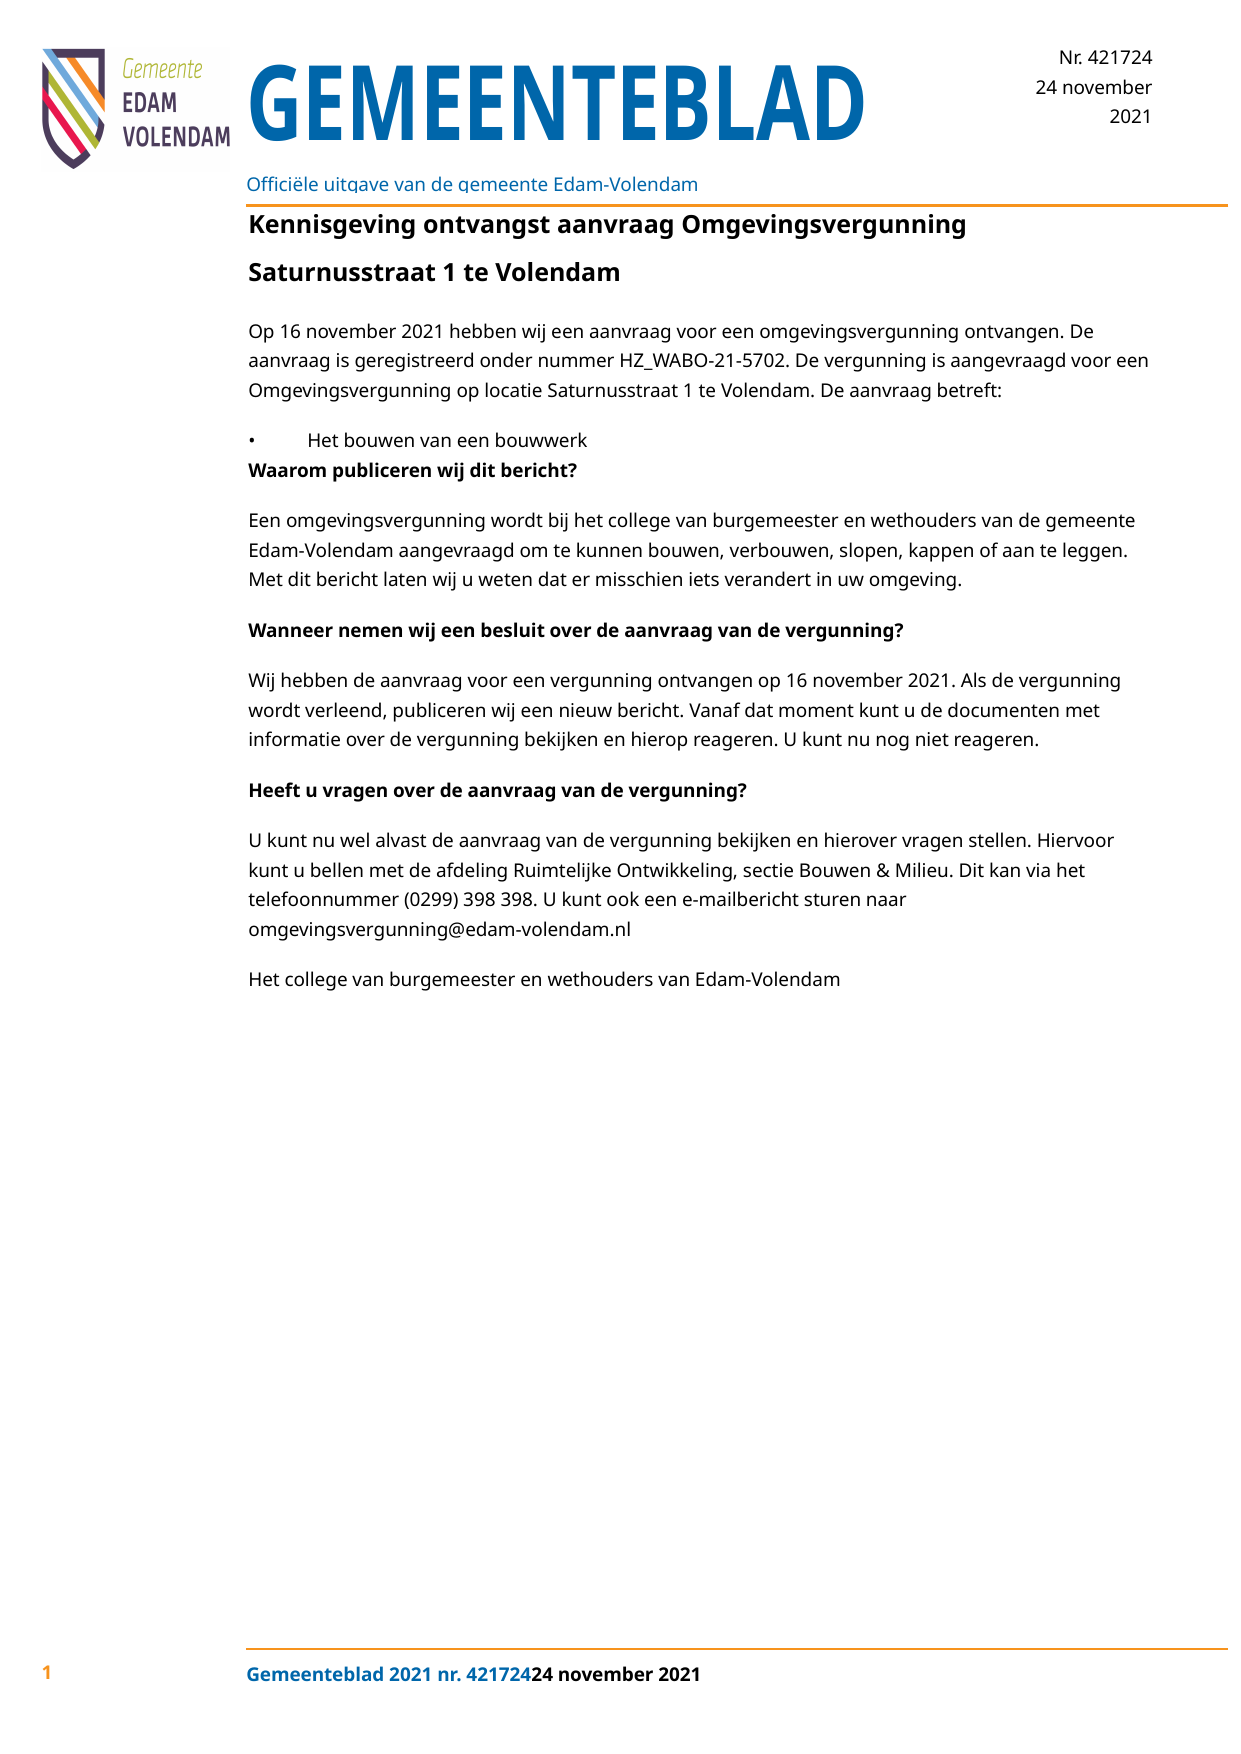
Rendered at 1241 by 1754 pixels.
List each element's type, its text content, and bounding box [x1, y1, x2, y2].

text Waarom publiceren wij dit bericht? [248, 457, 1152, 483]
text Het college van burgemeester en wethouders van Edam-Volendam [248, 967, 1152, 992]
list Het bouwen van een bouwwerk [248, 427, 1152, 453]
text U kunt nu wel alvast de aanvraag van de vergunning bekijken en hierover vragen stellen. Hiervoor kunt u bellen met de afdeling Ruimtelijke Ontwikkeling, sectie Bouwen & Milieu. Dit kan via het telefoonnummer (0299) 398 398. U kunt ook een e-mailbericht sturen naar omgevingsvergunning@edam-volendam.nl [248, 827, 1152, 942]
text Op 16 november 2021 hebben wij een aanvraag voor een omgevingsvergunning ontvangen. De aanvraag is geregistreerd onder nummer HZ_WABO-21-5702. De vergunning is aangevraagd voor een Omgevingsvergunning op locatie Saturnusstraat 1 te Volendam. De aanvraag betreft: [248, 318, 1152, 403]
text Een omgevingsvergunning wordt bij het college van burgemeester en wethouders van de gemeente Edam-Volendam aangevraagd om te kunnen bouwen, verbouwen, slopen, kappen of aan te leggen. Met dit bericht laten wij u weten dat er misschien iets verandert in uw omgeving. [248, 507, 1152, 592]
picture [41, 47, 231, 172]
text Kennisgeving ontvangst aanvraag Omgevingsvergunning Saturnusstraat 1 te Volendam [248, 207, 1152, 288]
text Heeft u vragen over de aanvraag van de vergunning? [248, 777, 1152, 803]
text Wij hebben de aanvraag voor een vergunning ontvangen op 16 november 2021. Als de vergunning wordt verleend, publiceren wij een nieuw bericht. Vanaf dat moment kunt u de documenten met informatie over de vergunning bekijken en hierop reageren. U kunt nu nog niet reageren. [248, 667, 1152, 752]
text Wanneer nemen wij een besluit over de aanvraag van de vergunning? [248, 617, 1152, 643]
